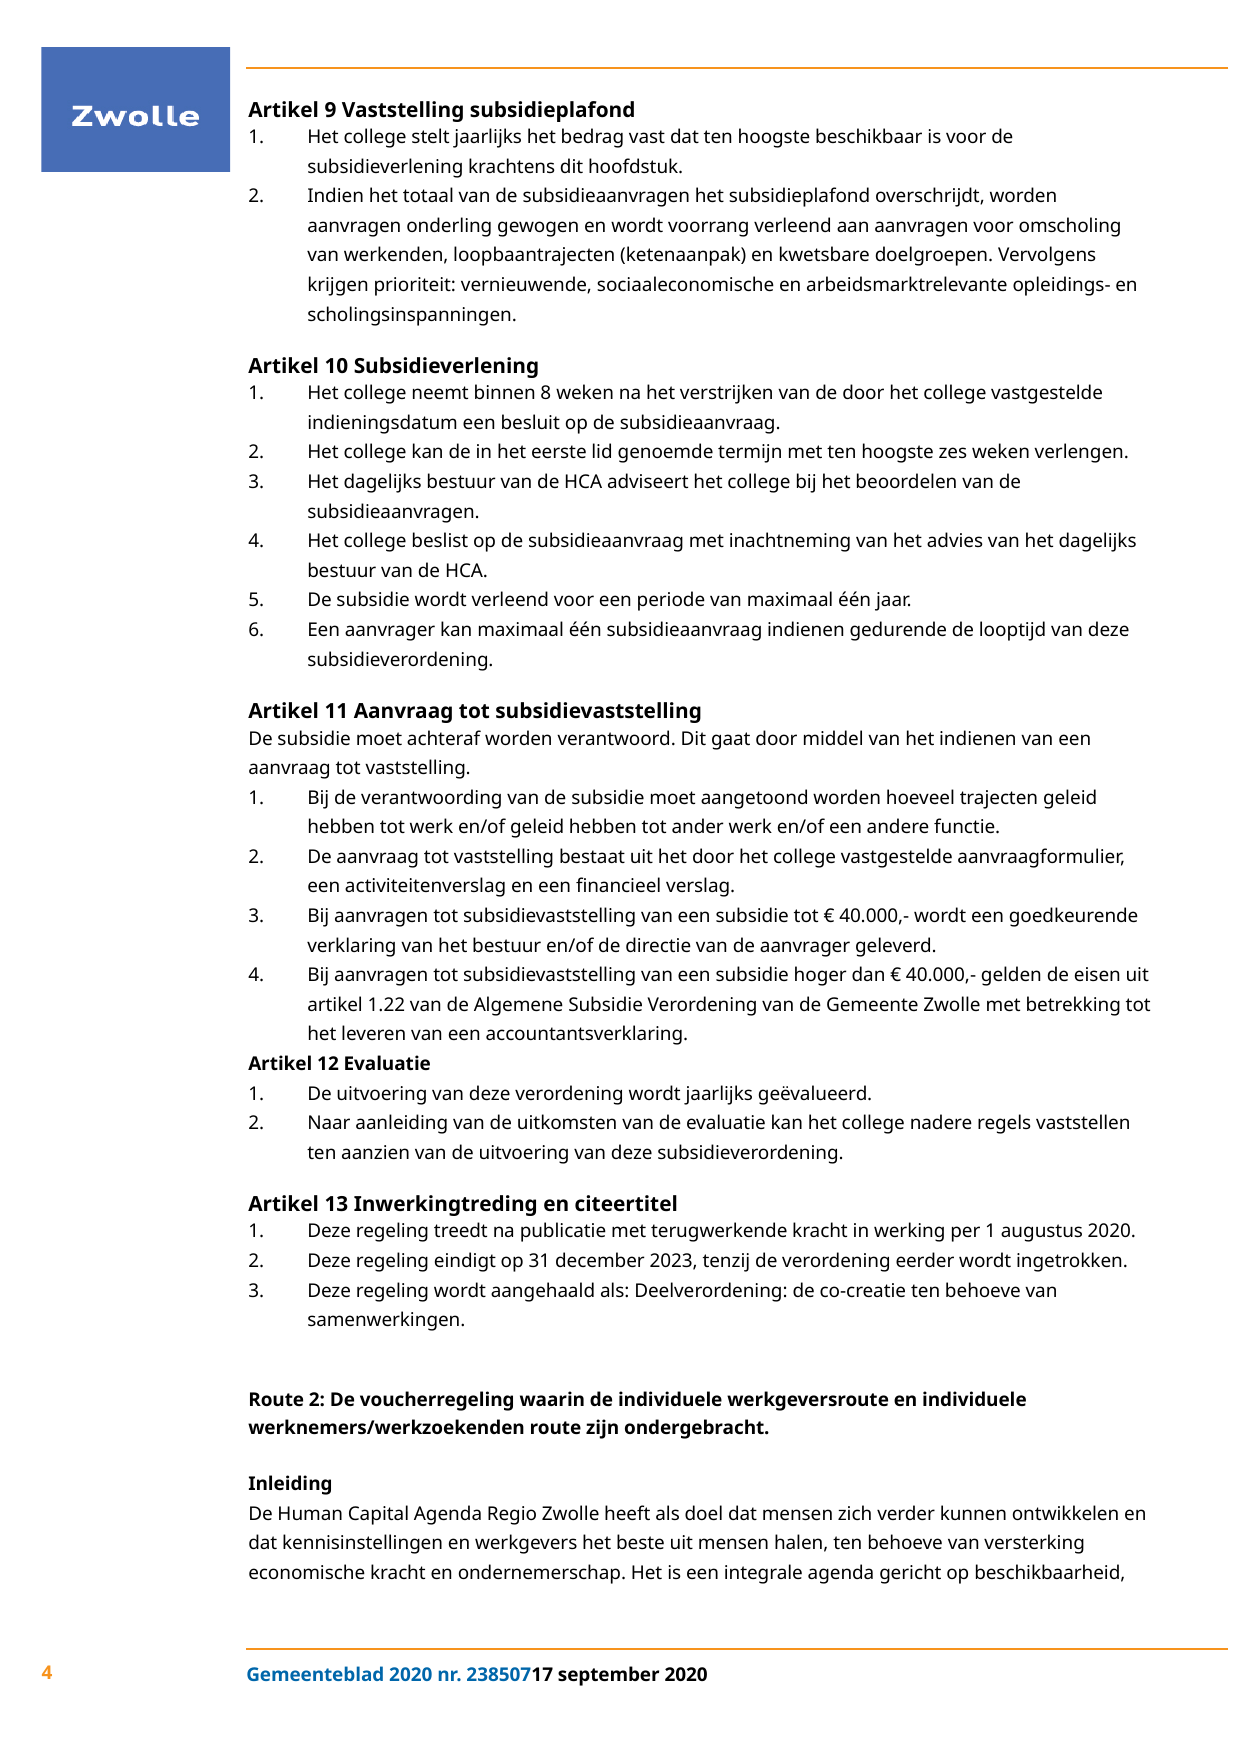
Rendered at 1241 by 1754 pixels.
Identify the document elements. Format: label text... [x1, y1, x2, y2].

list Het college stelt jaarlijks het bedrag vast dat ten hoogste beschikbaar is voor de subsidieverlening krachtens dit hoofdstuk. [248, 123, 1152, 178]
list Bij de verantwoording van de subsidie moet aangetoond worden hoeveel trajecten geleid hebben tot werk en/of geleid hebben tot ander werk en/of een andere functie. [248, 784, 1152, 839]
list De subsidie wordt verleend voor een periode van maximaal één jaar. [248, 587, 1152, 612]
picture [41, 47, 231, 172]
list Deze regeling eindigt op 31 december 2023, tenzij de verordening eerder wordt ingetrokken. [248, 1247, 1152, 1273]
list Bij aanvragen tot subsidievaststelling van een subsidie tot € 40.000,- wordt een goedkeurende verklaring van het bestuur en/of de directie van de aanvrager geleverd. [248, 902, 1152, 957]
list Deze regeling treedt na publicatie met terugwerkende kracht in werking per 1 augustus 2020. [248, 1218, 1152, 1243]
text Route 2: De voucherregeling waarin de individuele werkgeversroute en individuele werknemers/werkzoekenden route zijn ondergebracht. [248, 1386, 1152, 1441]
text Artikel 13 Inwerkingtreding en citeertitel [248, 1189, 1152, 1218]
text Artikel 11 Aanvraag tot subsidievaststelling [248, 696, 1152, 725]
list Het college kan de in het eerste lid genoemde termijn met ten hoogste zes weken verlengen. [248, 439, 1152, 464]
list Het dagelijks bestuur van de HCA adviseert het college bij het beoordelen van de subsidieaanvragen. [248, 468, 1152, 524]
text De subsidie moet achteraf worden verantwoord. Dit gaat door middel van het indienen van een aanvraag tot vaststelling. [248, 725, 1152, 780]
list Bij aanvragen tot subsidievaststelling van een subsidie hoger dan € 40.000,- gelden de eisen uit artikel 1.22 van de Algemene Subsidie Verordening van de Gemeente Zwolle met betrekking tot het leveren van een accountantsverklaring. [248, 961, 1152, 1046]
text Inleiding [248, 1470, 1152, 1496]
list Naar aanleiding van de uitkomsten van de evaluatie kan het college nadere regels vaststellen ten aanzien van de uitvoering van deze subsidieverordening. [248, 1109, 1152, 1164]
list Deze regeling wordt aangehaald als: Deelverordening: de co-creatie ten behoeve van samenwerkingen. [248, 1277, 1152, 1332]
list De uitvoering van deze verordening wordt jaarlijks geëvalueerd. [248, 1080, 1152, 1105]
list Indien het totaal van de subsidieaanvragen het subsidieplafond overschrijdt, worden aanvragen onderling gewogen en wordt voorrang verleend aan aanvragen voor omscholing van werkenden, loopbaantrajecten (ketenaanpak) en kwetsbare doelgroepen. Vervolgens krijgen prioriteit: vernieuwende, sociaaleconomische en arbeidsmarktrelevante opleidings- en scholingsinspanningen. [248, 182, 1152, 326]
list Het college beslist op de subsidieaanvraag met inachtneming van het advies van het dagelijks bestuur van de HCA. [248, 527, 1152, 583]
list De aanvraag tot vaststelling bestaat uit het door het college vastgestelde aanvraagformulier, een activiteitenverslag en een financieel verslag. [248, 843, 1152, 898]
list Het college neemt binnen 8 weken na het verstrijken van de door het college vastgestelde indieningsdatum een besluit op de subsidieaanvraag. [248, 379, 1152, 435]
text Artikel 9 Vaststelling subsidieplafond [248, 95, 1152, 123]
text Artikel 10 Subsidieverlening [248, 351, 1152, 379]
list Een aanvrager kan maximaal één subsidieaanvraag indienen gedurende de looptijd van deze subsidieverordening. [248, 616, 1152, 672]
text De Human Capital Agenda Regio Zwolle heeft als doel dat mensen zich verder kunnen ontwikkelen en dat kennisinstellingen en werkgevers het beste uit mensen halen, ten behoeve van versterking economische kracht en ondernemerschap. Het is een integrale agenda gericht op beschikbaarheid, [248, 1500, 1152, 1585]
text Artikel 12 Evaluatie [248, 1050, 1152, 1076]
